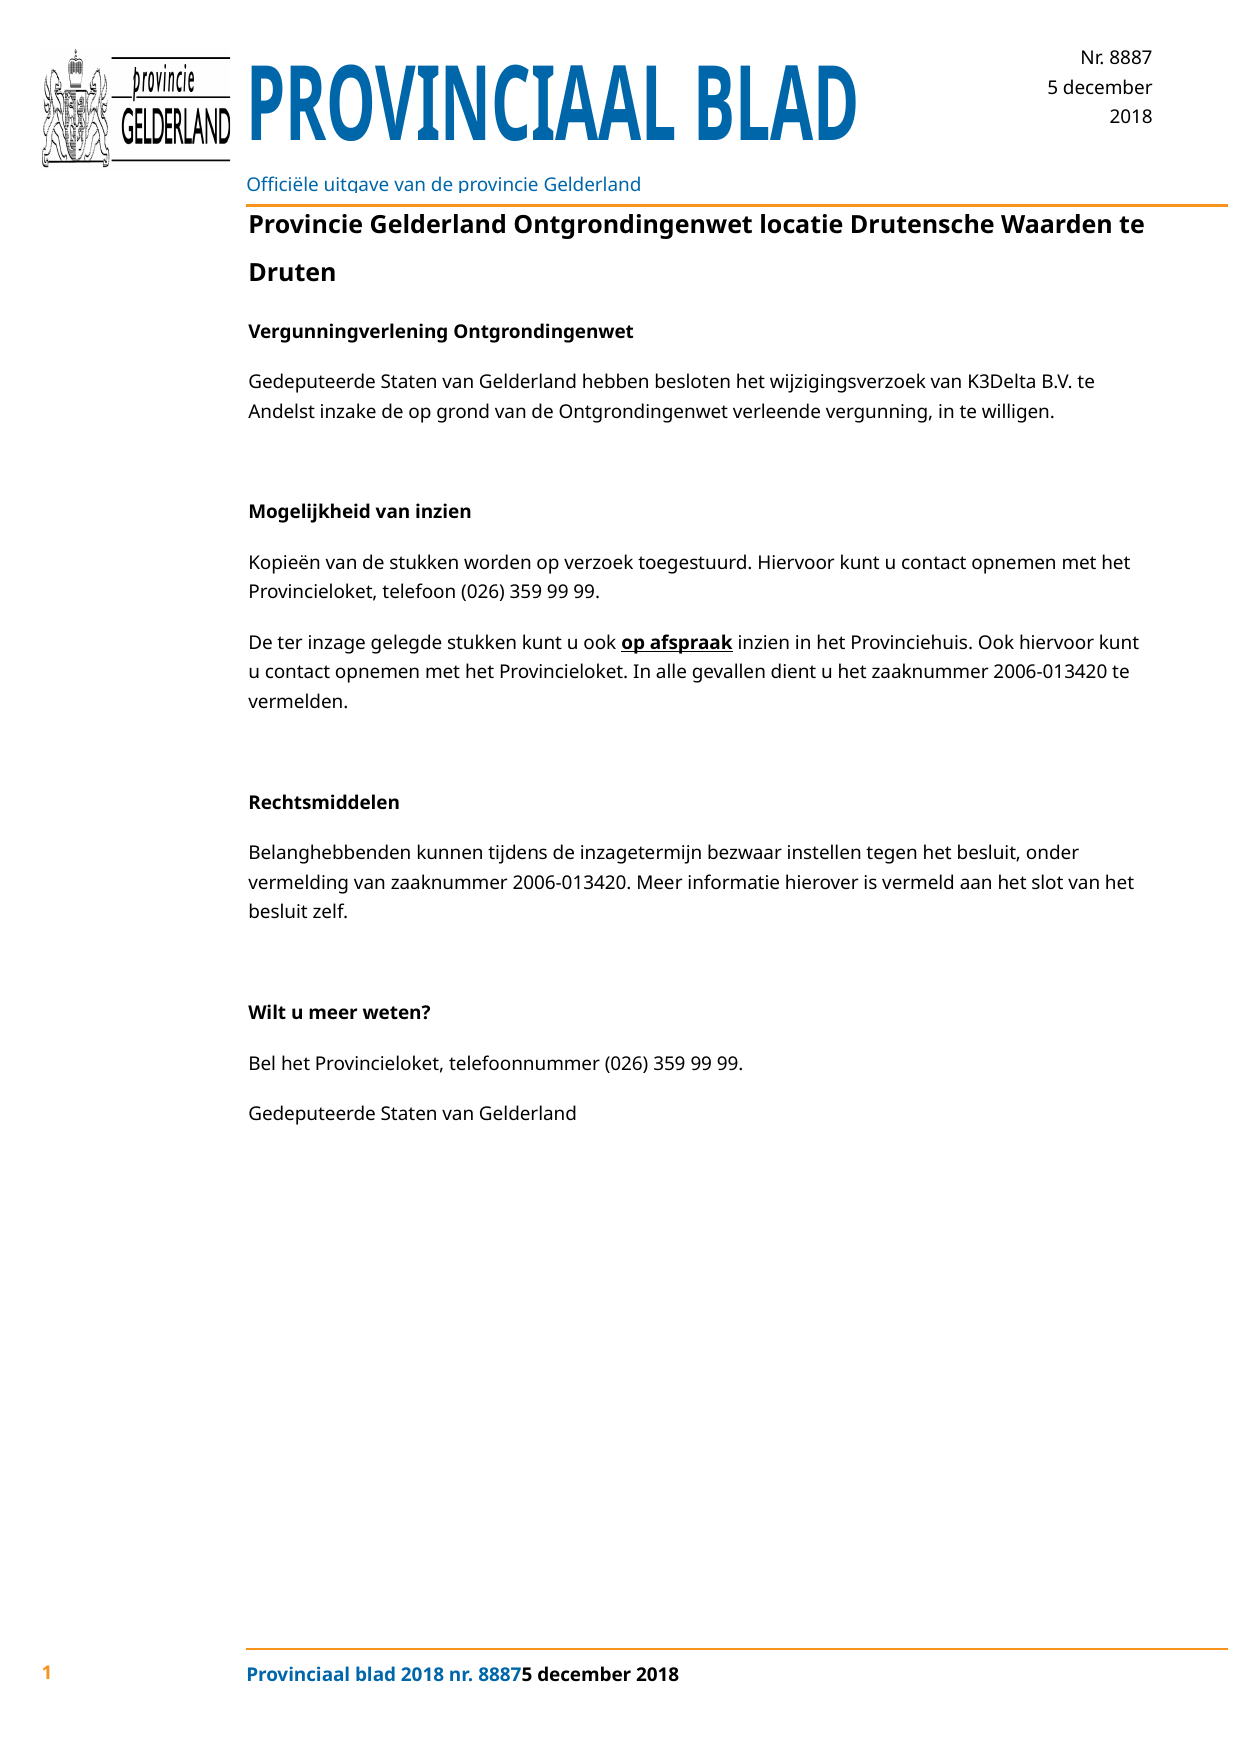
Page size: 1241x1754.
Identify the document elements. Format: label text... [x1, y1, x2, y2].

text Bel het Provincieloket, telefoonnummer (026) 359 99 99. [248, 1050, 1152, 1076]
text Wilt u meer weten? [248, 999, 1152, 1025]
text Rechtsmiddelen [248, 789, 1152, 815]
text Vergunningverlening Ontgrondingenwet [248, 318, 1152, 344]
text Gedeputeerde Staten van Gelderland hebben besloten het wijzigingsverzoek van K3Delta B.V. te Andelst inzake de op grond van de Ontgrondingenwet verleende vergunning, in te willigen. [248, 368, 1152, 424]
text De ter inzage gelegde stukken kunt u ook op afspraak inzien in het Provinciehuis. Ook hiervoor kunt u contact opnemen met het Provincieloket. In alle gevallen dient u het zaaknummer 2006-013420 te vermelden. [248, 629, 1152, 714]
text Provincie Gelderland Ontgrondingenwet locatie Drutensche Waarden te Druten [248, 207, 1152, 288]
text Kopieën van de stukken worden op verzoek toegestuurd. Hiervoor kunt u contact opnemen met het Provincieloket, telefoon (026) 359 99 99. [248, 549, 1152, 604]
text Gedeputeerde Staten van Gelderland [248, 1100, 1152, 1126]
text Mogelijkheid van inzien [248, 499, 1152, 524]
text Belanghebbenden kunnen tijdens de inzagetermijn bezwaar instellen tegen het besluit, onder vermelding van zaaknummer 2006-013420. Meer informatie hierover is vermeld aan het slot van het besluit zelf. [248, 839, 1152, 924]
picture [41, 47, 231, 172]
